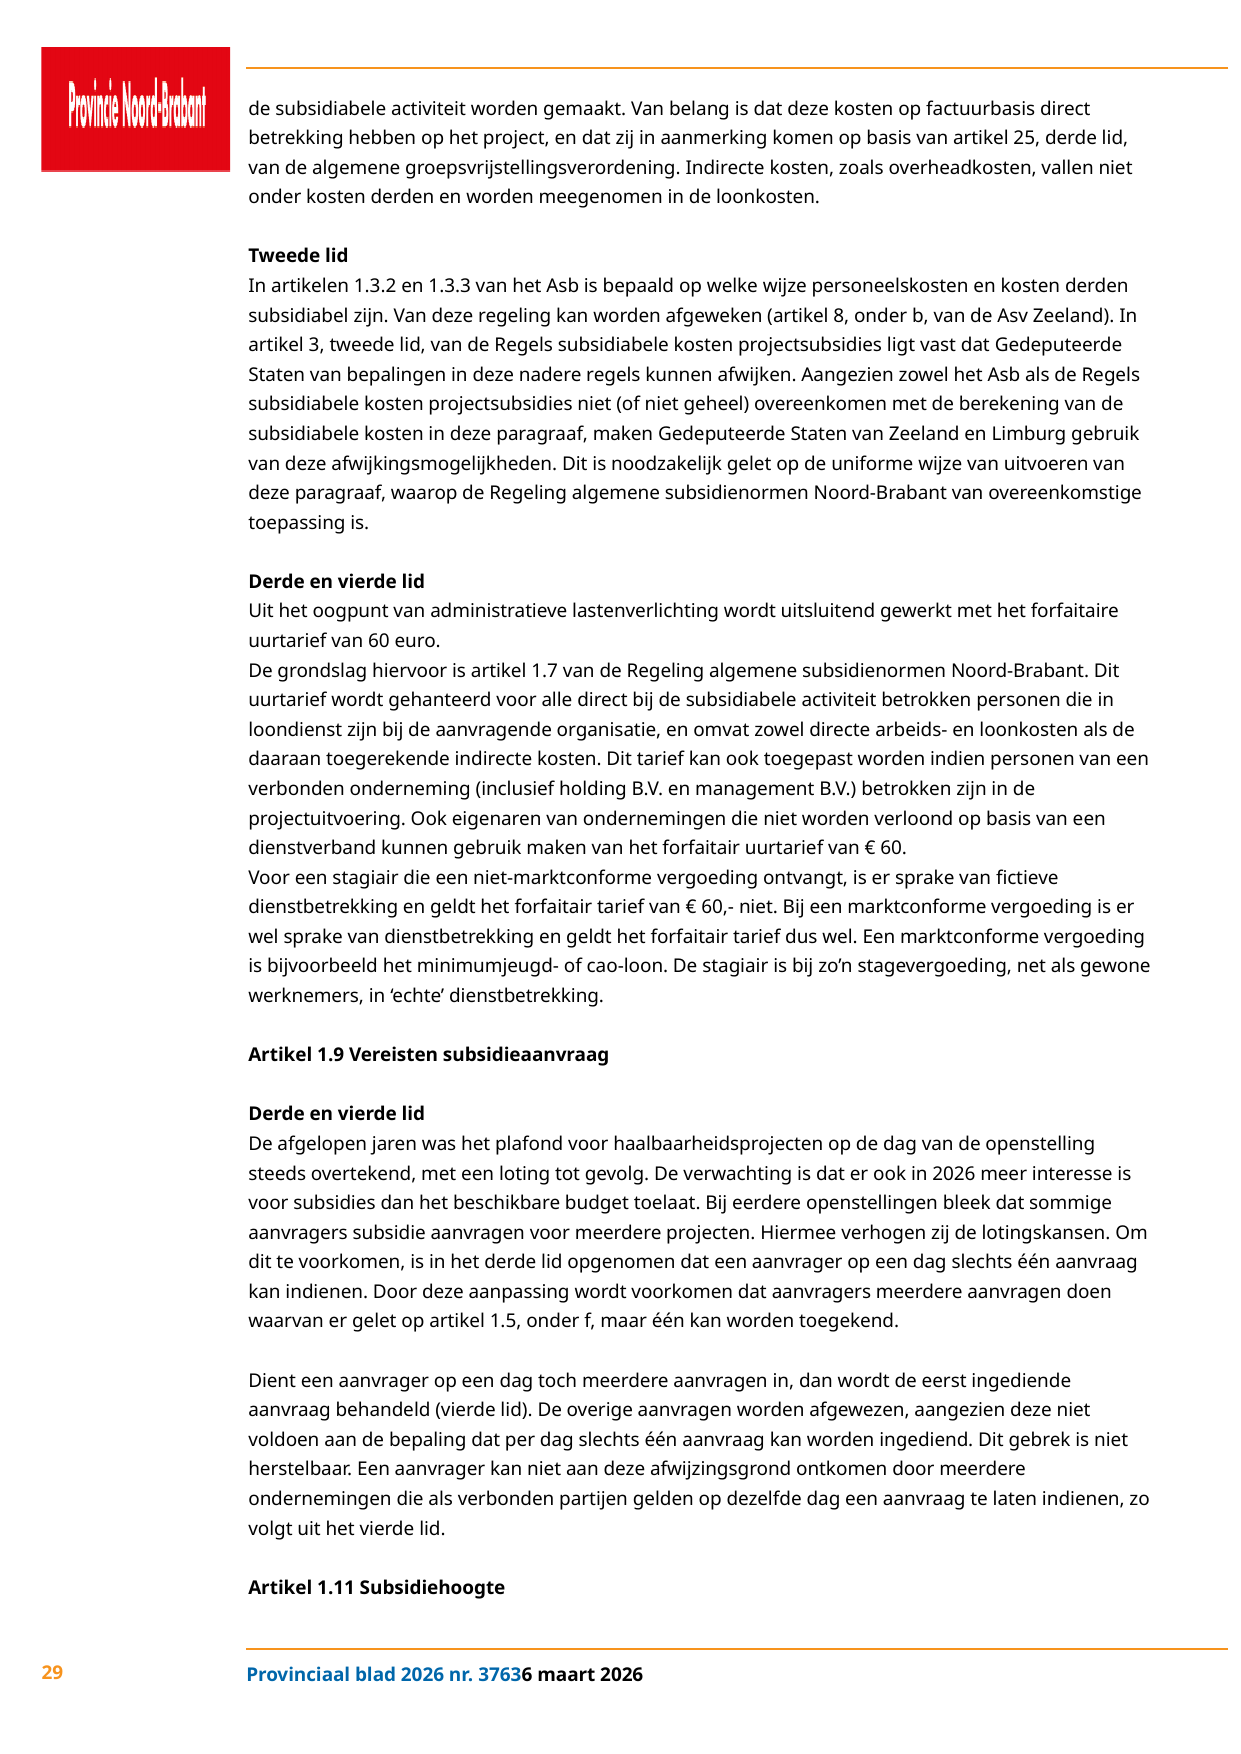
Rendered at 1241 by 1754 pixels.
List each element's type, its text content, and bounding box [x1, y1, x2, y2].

text Artikel 1.11 Subsidiehoogte [248, 1574, 1152, 1600]
picture [41, 47, 231, 172]
text De afgelopen jaren was het plafond voor haalbaarheidsprojecten op de dag van de openstelling steeds overtekend, met een loting tot gevolg. De verwachting is dat er ook in 2026 meer interesse is voor subsidies dan het beschikbare budget toelaat. Bij eerdere openstellingen bleek dat sommige aanvragers subsidie aanvragen voor meerdere projecten. Hiermee verhogen zij de lotingskansen. Om dit te voorkomen, is in het derde lid opgenomen dat een aanvrager op een dag slechts één aanvraag kan indienen. Door deze aanpassing wordt voorkomen dat aanvragers meerdere aanvragen doen waarvan er gelet op artikel 1.5, onder f, maar één kan worden toegekend. [248, 1130, 1152, 1333]
text Uit het oogpunt van administratieve lastenverlichting wordt uitsluitend gewerkt met het forfaitaire uurtarief van 60 euro. [248, 598, 1152, 653]
text Derde en vierde lid [248, 568, 1152, 594]
text Tweede lid [248, 243, 1152, 268]
text Voor een stagiair die een niet-marktconforme vergoeding ontvangt, is er sprake van fictieve dienstbetrekking en geldt het forfaitair tarief van € 60,- niet. Bij een marktconforme vergoeding is er wel sprake van dienstbetrekking en geldt het forfaitair tarief dus wel. Een marktconforme vergoeding is bijvoorbeeld het minimumjeugd- of cao-loon. De stagiair is bij zo’n stagevergoeding, net als gewone werknemers, in ‘echte’ dienstbetrekking. [248, 864, 1152, 1008]
text Derde en vierde lid [248, 1101, 1152, 1126]
text de subsidiabele activiteit worden gemaakt. Van belang is dat deze kosten op factuurbasis direct betrekking hebben op het project, en dat zij in aanmerking komen op basis van artikel 25, derde lid, van de algemene groepsvrijstellingsverordening. Indirecte kosten, zoals overheadkosten, vallen niet onder kosten derden en worden meegenomen in de loonkosten. [248, 95, 1152, 209]
text De grondslag hiervoor is artikel 1.7 van de Regeling algemene subsidienormen Noord-Brabant. Dit uurtarief wordt gehanteerd voor alle direct bij de subsidiabele activiteit betrokken personen die in loondienst zijn bij de aanvragende organisatie, en omvat zowel directe arbeids- en loonkosten als de daaraan toegerekende indirecte kosten. Dit tarief kan ook toegepast worden indien personen van een verbonden onderneming (inclusief holding B.V. en management B.V.) betrokken zijn in de projectuitvoering. Ook eigenaren van ondernemingen die niet worden verloond op basis van een dienstverband kunnen gebruik maken van het forfaitair uurtarief van € 60. [248, 657, 1152, 860]
text Dient een aanvrager op een dag toch meerdere aanvragen in, dan wordt de eerst ingediende aanvraag behandeld (vierde lid). De overige aanvragen worden afgewezen, aangezien deze niet voldoen aan de bepaling dat per dag slechts één aanvraag kan worden ingediend. Dit gebrek is niet herstelbaar. Een aanvrager kan niet aan deze afwijzingsgrond ontkomen door meerdere ondernemingen die als verbonden partijen gelden op dezelfde dag een aanvraag te laten indienen, zo volgt uit het vierde lid. [248, 1367, 1152, 1541]
text Artikel 1.9 Vereisten subsidieaanvraag [248, 1041, 1152, 1067]
text In artikelen 1.3.2 en 1.3.3 van het Asb is bepaald op welke wijze personeelskosten en kosten derden subsidiabel zijn. Van deze regeling kan worden afgeweken (artikel 8, onder b, van de Asv Zeeland). In artikel 3, tweede lid, van de Regels subsidiabele kosten projectsubsidies ligt vast dat Gedeputeerde Staten van bepalingen in deze nadere regels kunnen afwijken. Aangezien zowel het Asb als de Regels subsidiabele kosten projectsubsidies niet (of niet geheel) overeenkomen met de berekening van de subsidiabele kosten in deze paragraaf, maken Gedeputeerde Staten van Zeeland en Limburg gebruik van deze afwijkingsmogelijkheden. Dit is noodzakelijk gelet op de uniforme wijze van uitvoeren van deze paragraaf, waarop de Regeling algemene subsidienormen Noord-Brabant van overeenkomstige toepassing is. [248, 272, 1152, 535]
